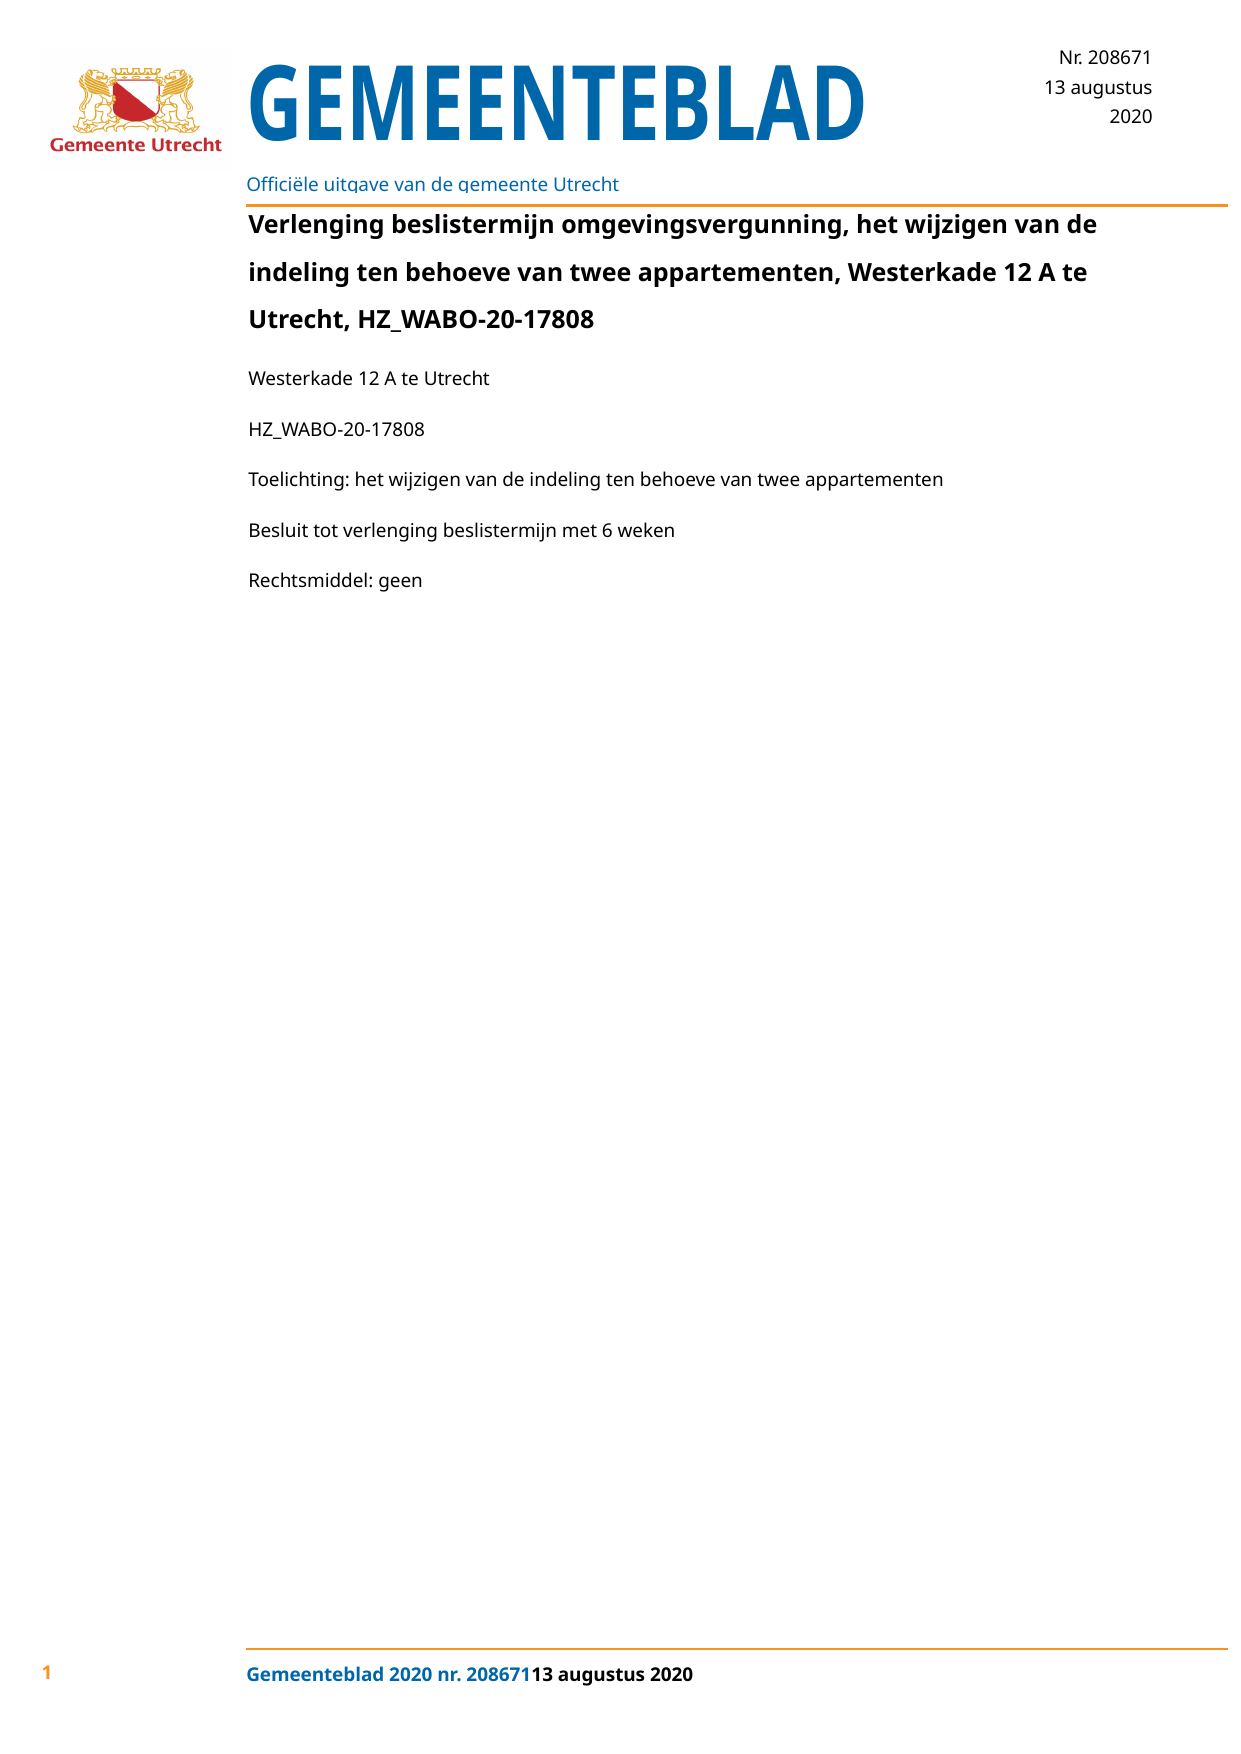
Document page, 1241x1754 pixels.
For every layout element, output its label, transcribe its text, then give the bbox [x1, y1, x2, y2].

picture [41, 47, 231, 172]
text HZ_WABO-20-17808 [248, 416, 1152, 442]
text Verlenging beslistermijn omgevingsvergunning, het wijzigen van de indeling ten behoeve van twee appartementen, Westerkade 12 A te Utrecht, HZ_WABO-20-17808 [248, 207, 1152, 336]
text Westerkade 12 A te Utrecht [248, 366, 1152, 391]
text Besluit tot verlenging beslistermijn met 6 weken [248, 517, 1152, 542]
text Toelichting: het wijzigen van de indeling ten behoeve van twee appartementen [248, 466, 1152, 492]
text Rechtsmiddel: geen [248, 567, 1152, 593]
